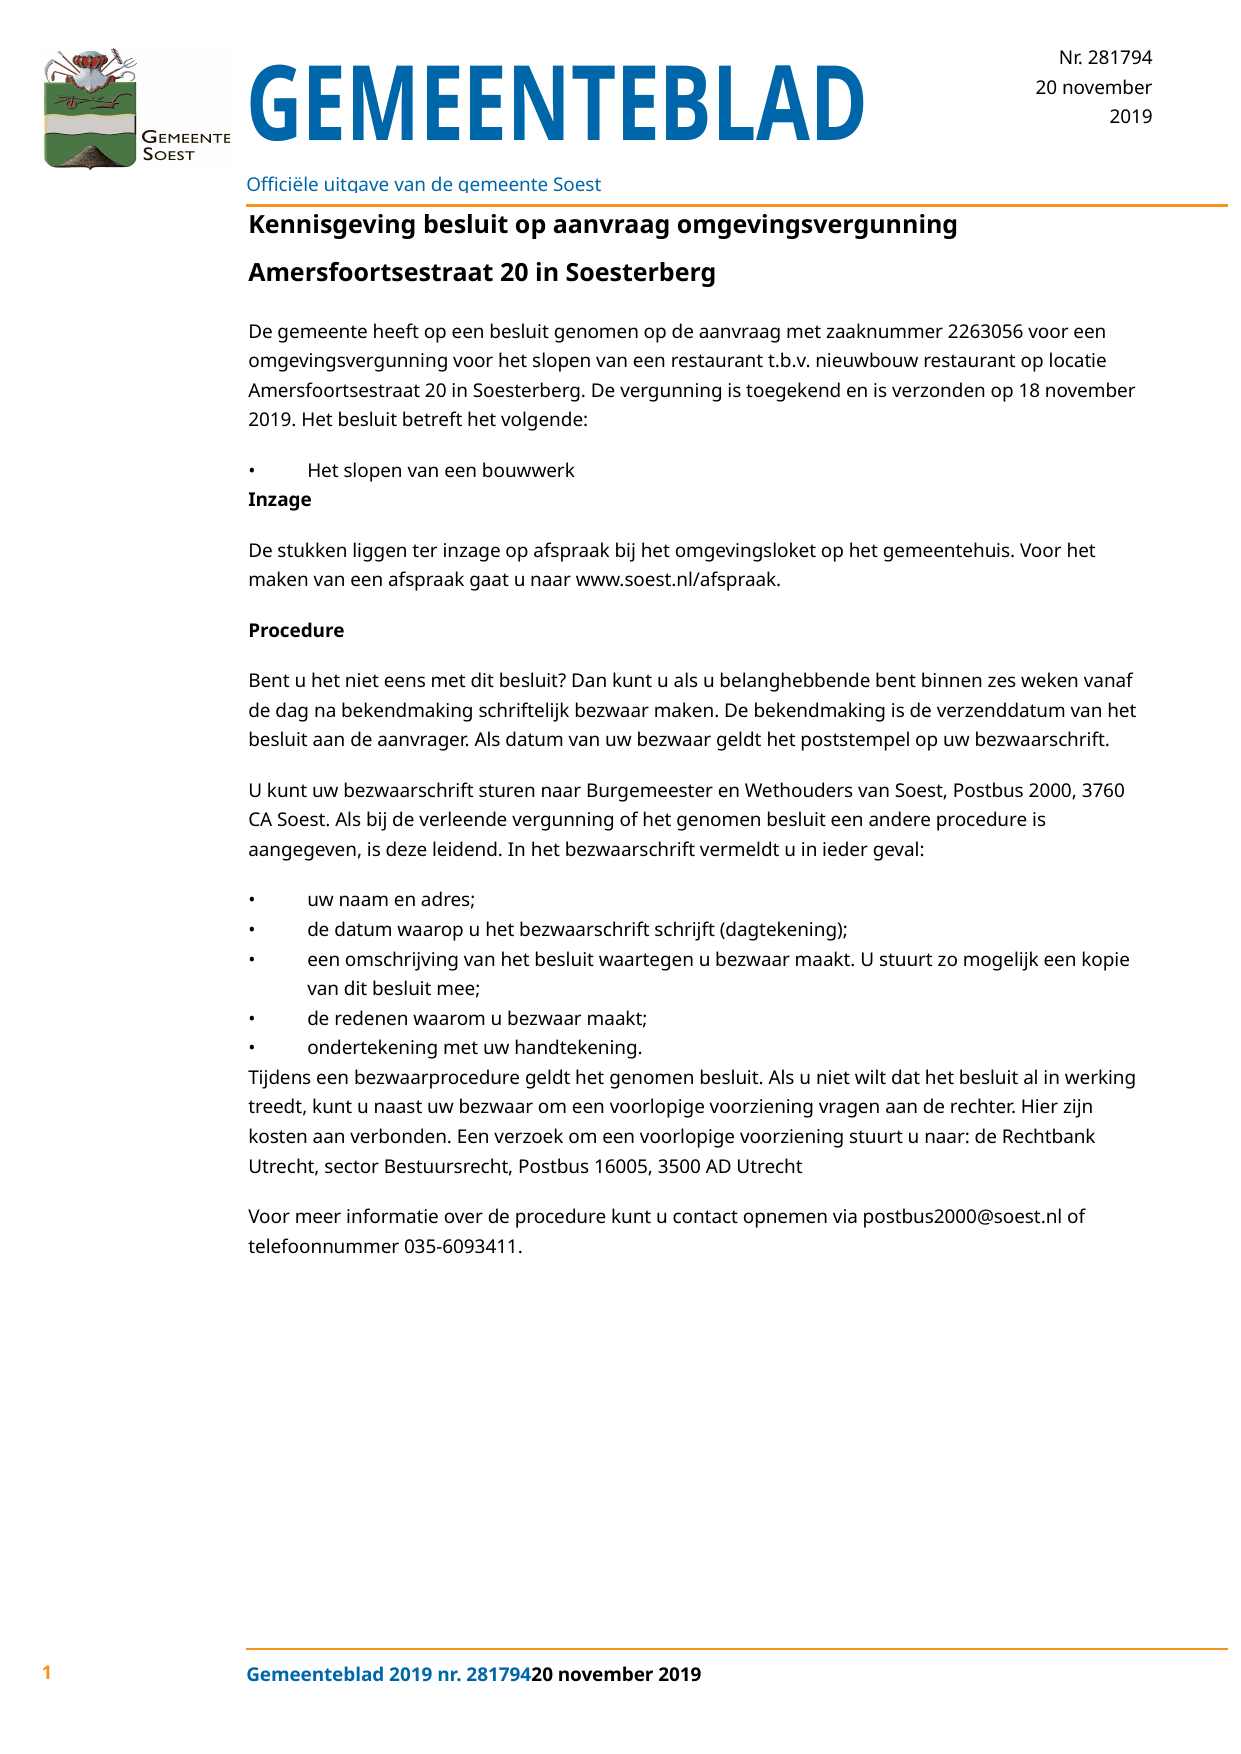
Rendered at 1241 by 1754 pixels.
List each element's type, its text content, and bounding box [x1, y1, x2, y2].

text De gemeente heeft op een besluit genomen op de aanvraag met zaaknummer 2263056 voor een omgevingsvergunning voor het slopen van een restaurant t.b.v. nieuwbouw restaurant op locatie Amersfoortsestraat 20 in Soesterberg. De vergunning is toegekend en is verzonden op 18 november 2019. Het besluit betreft het volgende: [248, 318, 1152, 432]
text Voor meer informatie over de procedure kunt u contact opnemen via postbus2000@soest.nl of telefoonnummer 035-6093411. [248, 1203, 1152, 1259]
list ondertekening met uw handtekening. [248, 1034, 1152, 1060]
text Inzage [248, 487, 1152, 512]
list Het slopen van een bouwwerk [248, 457, 1152, 483]
text Kennisgeving besluit op aanvraag omgevingsvergunning Amersfoortsestraat 20 in Soesterberg [248, 207, 1152, 288]
text Bent u het niet eens met dit besluit? Dan kunt u als u belanghebbende bent binnen zes weken vanaf de dag na bekendmaking schriftelijk bezwaar maken. De bekendmaking is de verzenddatum van het besluit aan de aanvrager. Als datum van uw bezwaar geldt het poststempel op uw bezwaarschrift. [248, 667, 1152, 752]
list de datum waarop u het bezwaarschrift schrijft (dagtekening); [248, 916, 1152, 942]
list uw naam en adres; [248, 887, 1152, 912]
picture [41, 47, 231, 172]
text Tijdens een bezwaarprocedure geldt het genomen besluit. Als u niet wilt dat het besluit al in werking treedt, kunt u naast uw bezwaar om een voorlopige voorziening vragen aan de rechter. Hier zijn kosten aan verbonden. Een verzoek om een voorlopige voorziening stuurt u naar: de Rechtbank Utrecht, sector Bestuursrecht, Postbus 16005, 3500 AD Utrecht [248, 1064, 1152, 1179]
list een omschrijving van het besluit waartegen u bezwaar maakt. U stuurt zo mogelijk een kopie van dit besluit mee; [248, 946, 1152, 1001]
text Procedure [248, 617, 1152, 643]
list de redenen waarom u bezwaar maakt; [248, 1005, 1152, 1031]
text De stukken liggen ter inzage op afspraak bij het omgevingsloket op het gemeentehuis. Voor het maken van een afspraak gaat u naar www.soest.nl/afspraak. [248, 537, 1152, 592]
text U kunt uw bezwaarschrift sturen naar Burgemeester en Wethouders van Soest, Postbus 2000, 3760 CA Soest. Als bij de verleende vergunning of het genomen besluit een andere procedure is aangegeven, is deze leidend. In het bezwaarschrift vermeldt u in ieder geval: [248, 777, 1152, 862]
